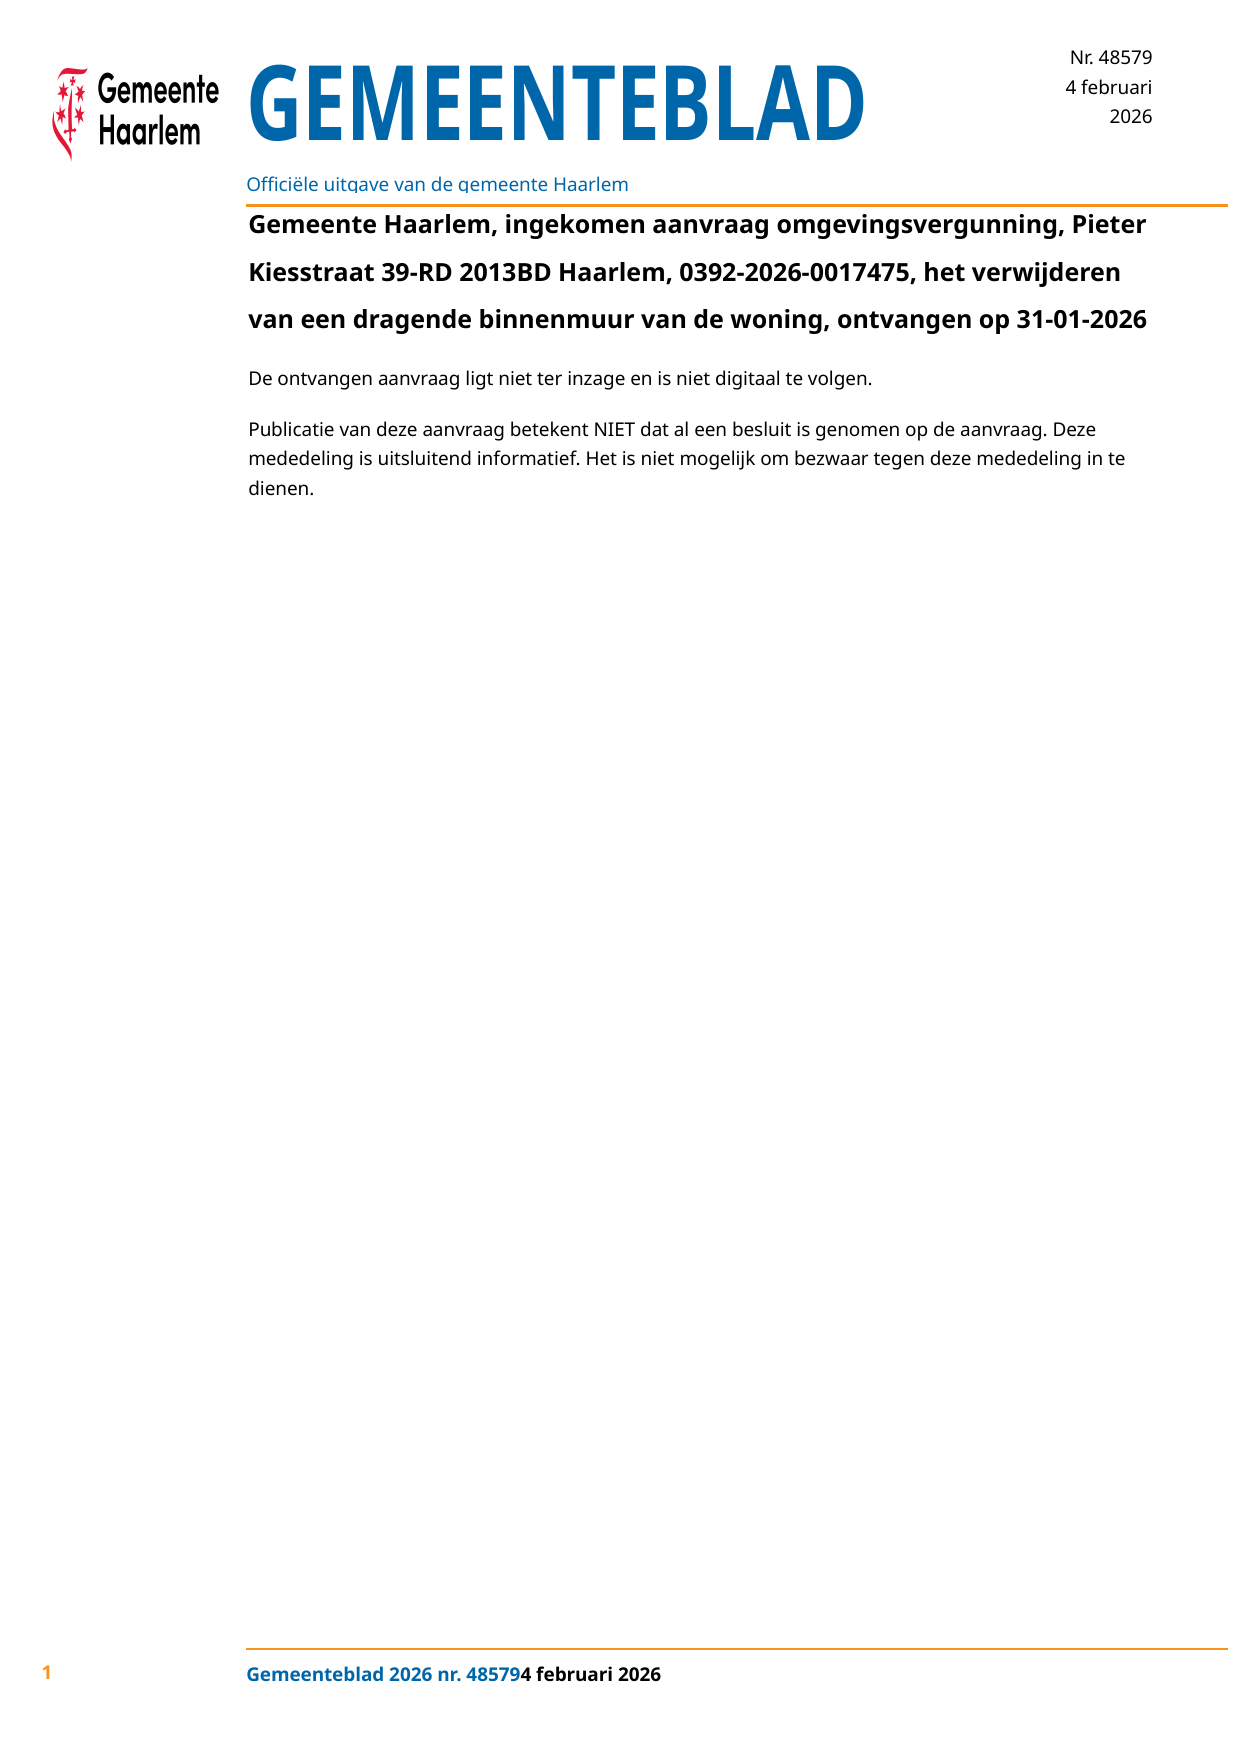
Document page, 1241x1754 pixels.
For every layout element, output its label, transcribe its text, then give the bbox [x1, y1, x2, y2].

text De ontvangen aanvraag ligt niet ter inzage en is niet digitaal te volgen. [248, 366, 1152, 391]
text Publicatie van deze aanvraag betekent NIET dat al een besluit is genomen op de aanvraag. Deze mededeling is uitsluitend informatief. Het is niet mogelijk om bezwaar tegen deze mededeling in te dienen. [248, 416, 1152, 501]
picture [41, 47, 231, 172]
text Gemeente Haarlem, ingekomen aanvraag omgevingsvergunning, Pieter Kiesstraat 39-RD 2013BD Haarlem, 0392-2026-0017475, het verwijderen van een dragende binnenmuur van de woning, ontvangen op 31-01-2026 [248, 207, 1152, 336]
